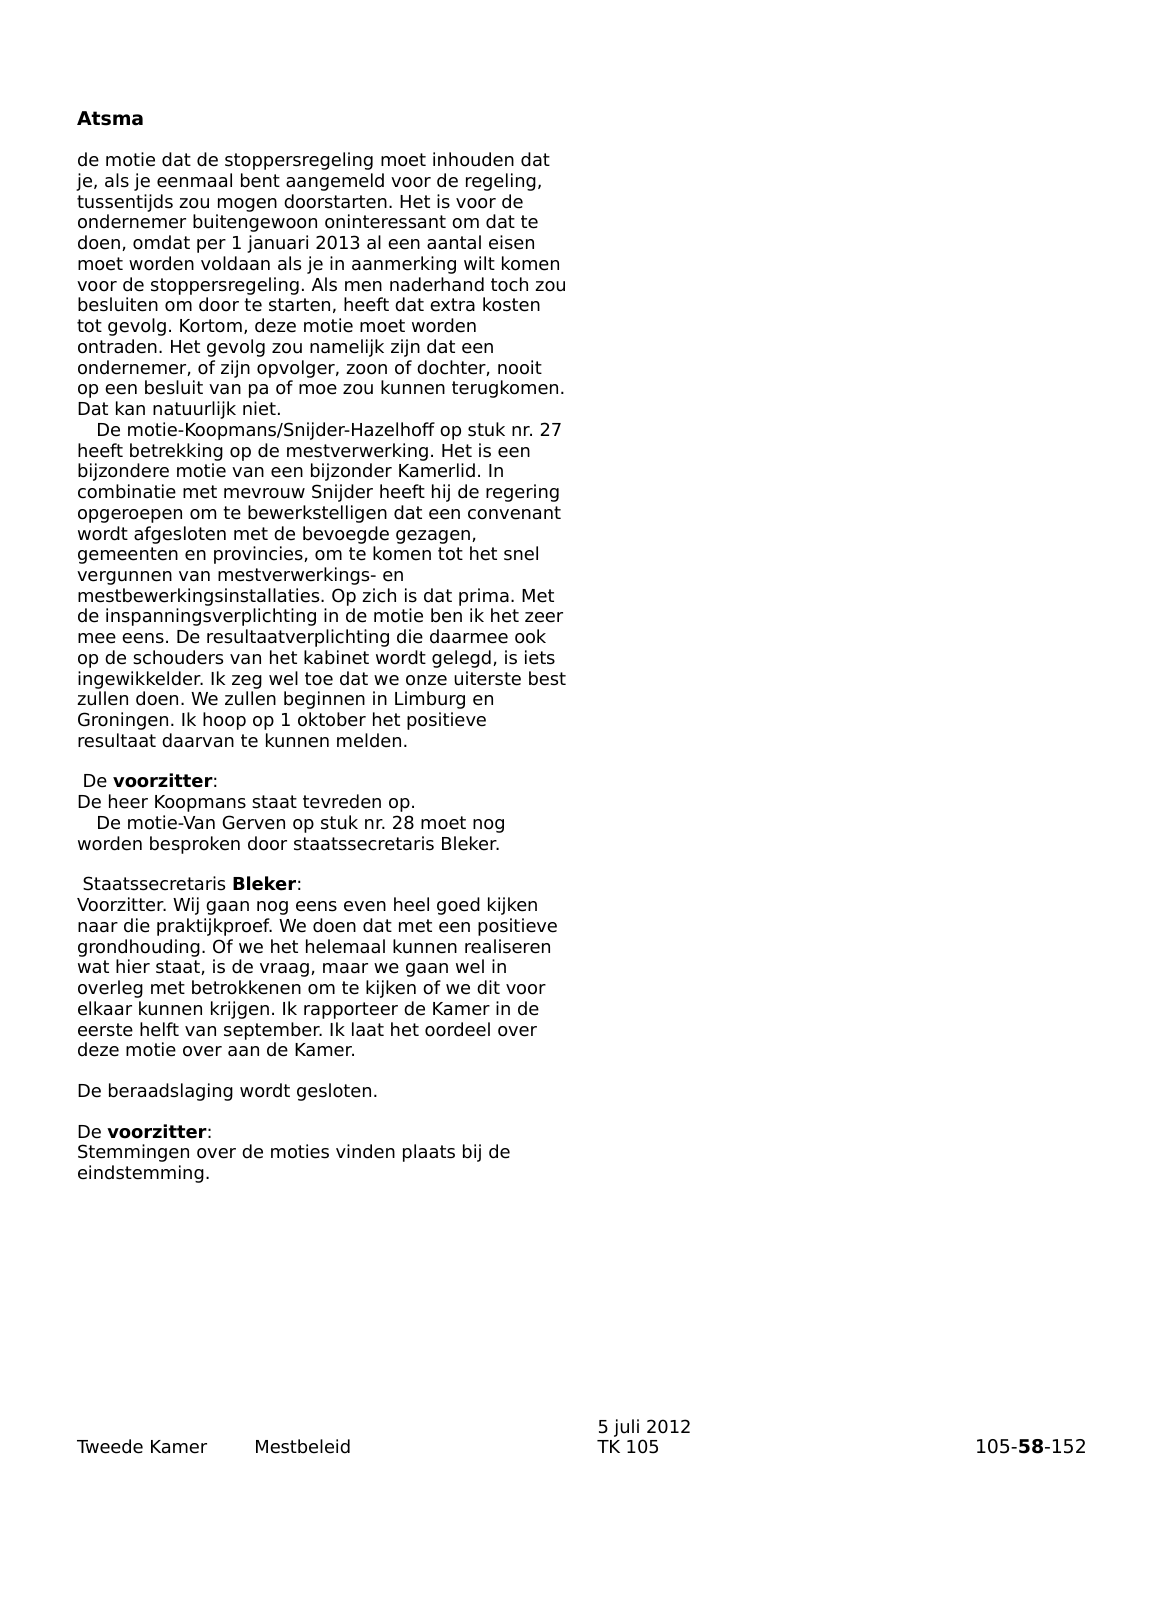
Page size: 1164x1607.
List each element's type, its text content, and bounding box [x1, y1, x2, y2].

text De motie-Van Gerven op stuk nr. 28 moet nog worden besproken door staatssecretaris Bleker. [77, 813, 567, 854]
text Stemmingen over de moties vinden plaats bij de eindstemming. [77, 1142, 567, 1184]
text de motie dat de stoppersregeling moet inhouden dat je, als je eenmaal bent aangemeld voor de regeling, tussentijds zou mogen doorstarten. Het is voor de ondernemer buitengewoon oninteressant om dat te doen, omdat per 1 januari 2013 al een aantal eisen moet worden voldaan als je in aanmerking wilt komen voor de stoppersregeling. Als men naderhand toch zou besluiten om door te starten, heeft dat extra kosten tot gevolg. Kortom, deze motie moet worden ontraden. Het gevolg zou namelijk zijn dat een ondernemer, of zijn opvolger, zoon of dochter, nooit op een besluit van pa of moe zou kunnen terugkomen. Dat kan natuurlijk niet. [77, 150, 567, 420]
text De voorzitter: [77, 771, 567, 792]
text De beraadslaging wordt gesloten. [77, 1081, 567, 1102]
text De heer Koopmans staat tevreden op. [77, 792, 567, 813]
text De voorzitter: [77, 1122, 567, 1142]
text Staatssecretaris Bleker: [77, 874, 567, 895]
text De motie-Koopmans/Snijder-Hazelhoff op stuk nr. 27 heeft betrekking op de mestverwerking. Het is een bijzondere motie van een bijzonder Kamerlid. In combinatie met mevrouw Snijder heeft hij de regering opgeroepen om te bewerkstelligen dat een convenant wordt afgesloten met de bevoegde gezagen, gemeenten en provincies, om te komen tot het snel vergunnen van mestverwerkings- en mestbewerkingsinstallaties. Op zich is dat prima. Met de inspanningsverplichting in de motie ben ik het zeer mee eens. De resultaatverplichting die daarmee ook op de schouders van het kabinet wordt gelegd, is iets ingewikkelder. Ik zeg wel toe dat we onze uiterste best zullen doen. We zullen beginnen in Limburg en Groningen. Ik hoop op 1 oktober het positieve resultaat daarvan te kunnen melden. [77, 420, 567, 751]
text Voorzitter. Wij gaan nog eens even heel goed kijken naar die praktijkproef. We doen dat met een positieve grondhouding. Of we het helemaal kunnen realiseren wat hier staat, is de vraag, maar we gaan wel in overleg met betrokkenen om te kijken of we dit voor elkaar kunnen krijgen. Ik rapporteer de Kamer in de eerste helft van september. Ik laat het oordeel over deze motie over aan de Kamer. [77, 895, 567, 1061]
